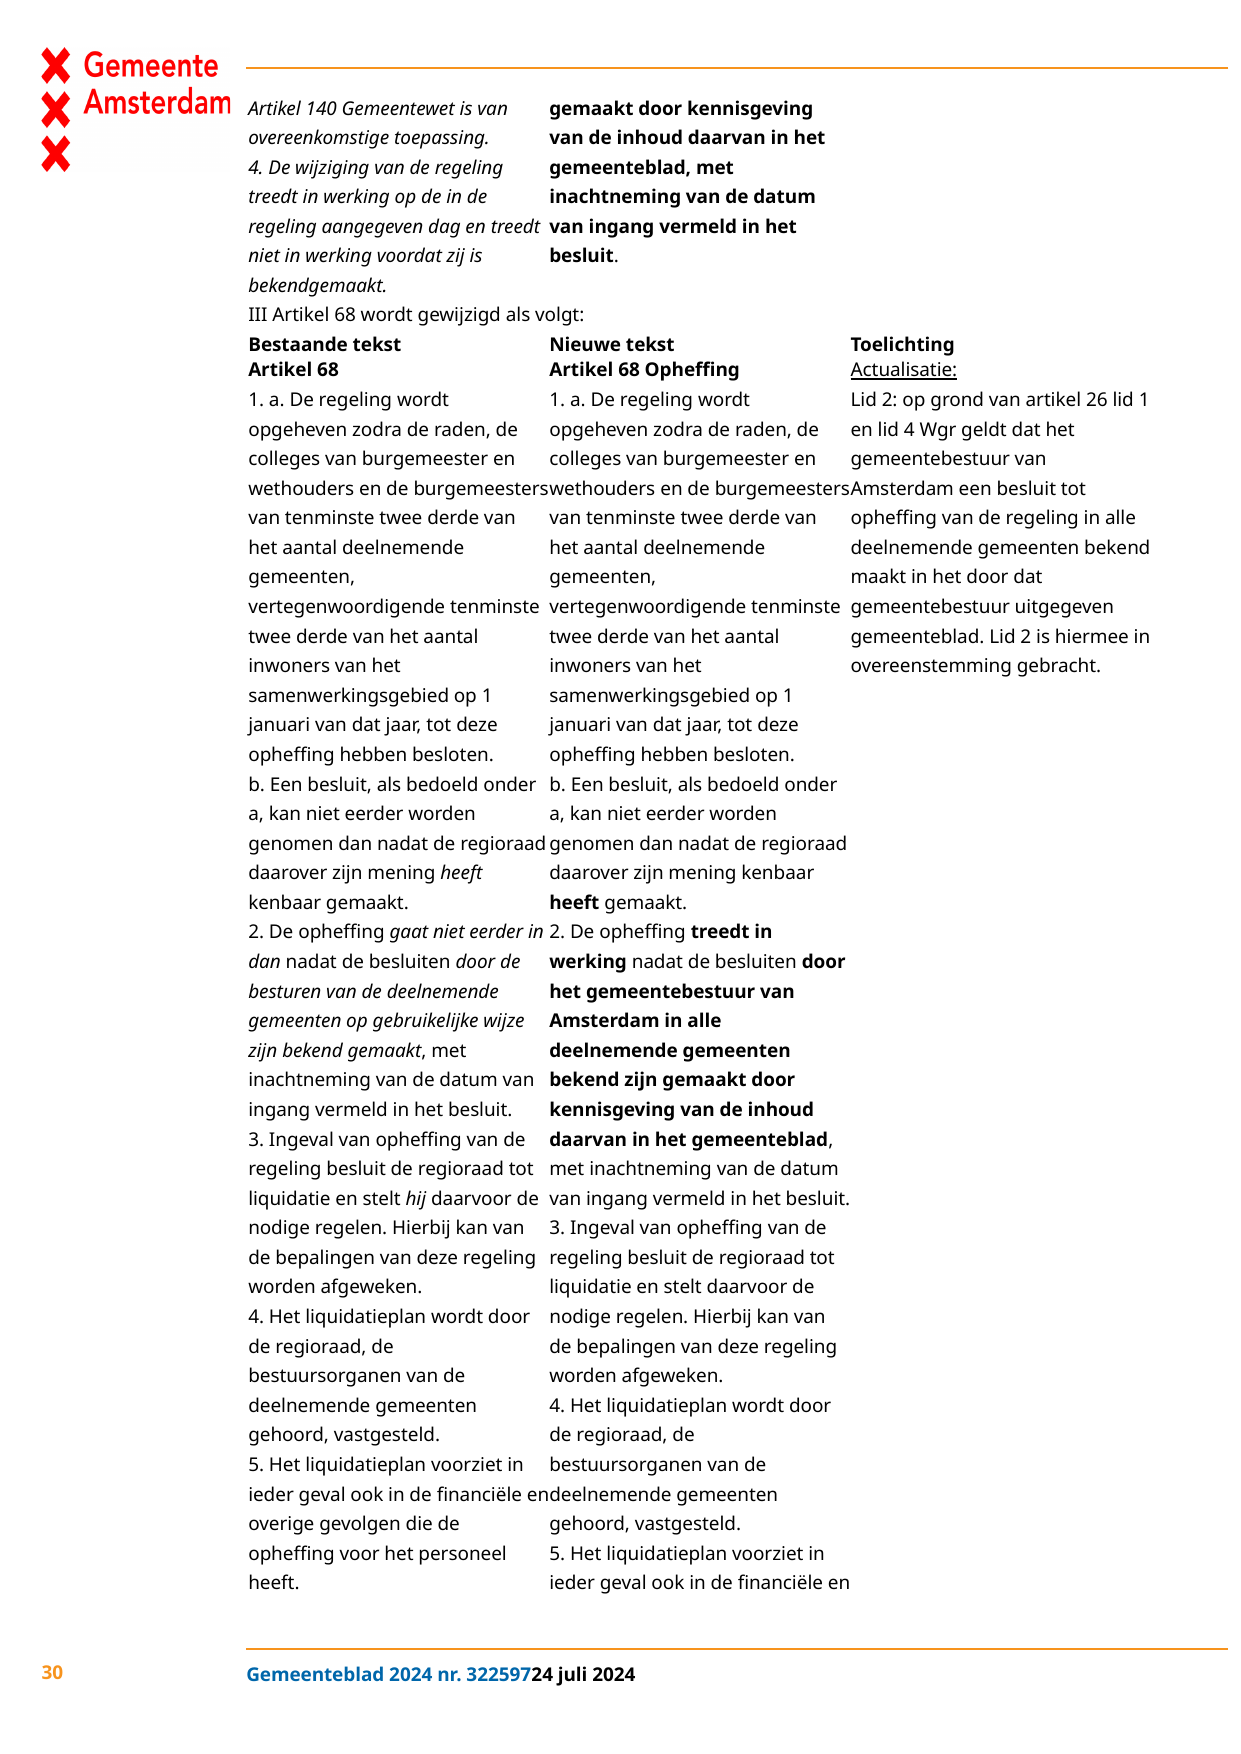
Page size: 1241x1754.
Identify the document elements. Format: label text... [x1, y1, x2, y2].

table_cell gemaakt door kennisgeving van de inhoud daarvan in het gemeenteblad, met inachtneming van de datum van ingang vermeld in het besluit. [549, 95, 850, 298]
table_header Nieuwe tekst [549, 331, 850, 357]
table_cell [850, 95, 1152, 298]
table_cell Actualisatie: Lid 2: op grond van artikel 26 lid 1 en lid 4 Wgr geldt dat het gemeentebestuur van Amsterdam een besluit tot opheffing van de regeling in alle deelnemende gemeenten bekend maakt in het door dat gemeentebestuur uitgegeven gemeenteblad. Lid 2 is hiermee in overeenstemming gebracht. [850, 357, 1152, 1595]
table_cell Artikel 68 1. a. De regeling wordt opgeheven zodra de raden, de colleges van burgemeester en wethouders en de burgemeesters van tenminste twee derde van het aantal deelnemende gemeenten, vertegenwoordigende tenminste twee derde van het aantal inwoners van het samenwerkingsgebied op 1 januari van dat jaar, tot deze opheffing hebben besloten. b. Een besluit, als bedoeld onder a, kan niet eerder worden genomen dan nadat de regioraad daarover zijn mening heeft kenbaar gemaakt. 2. De opheffing gaat niet eerder in dan nadat de besluiten door de besturen van de deelnemende gemeenten op gebruikelijke wijze zijn bekend gemaakt, met inachtneming van de datum van ingang vermeld in het besluit. 3. Ingeval van opheffing van de regeling besluit de regioraad tot liquidatie en stelt hij daarvoor de nodige regelen. Hierbij kan van de bepalingen van deze regeling worden afgeweken. 4. Het liquidatieplan wordt door de regioraad, de bestuursorganen van de deelnemende gemeenten gehoord, vastgesteld. 5. Het liquidatieplan voorziet in ieder geval ook in de financiële en overige gevolgen die de opheffing voor het personeel heeft. [248, 357, 549, 1595]
picture [41, 47, 231, 172]
table_cell Artikel 68 Opheffing 1. a. De regeling wordt opgeheven zodra de raden, de colleges van burgemeester en wethouders en de burgemeesters van tenminste twee derde van het aantal deelnemende gemeenten, vertegenwoordigende tenminste twee derde van het aantal inwoners van het samenwerkingsgebied op 1 januari van dat jaar, tot deze opheffing hebben besloten. b. Een besluit, als bedoeld onder a, kan niet eerder worden genomen dan nadat de regioraad daarover zijn mening kenbaar heeft gemaakt. 2. De opheffing treedt in werking nadat de besluiten door het gemeentebestuur van Amsterdam in alle deelnemende gemeenten bekend zijn gemaakt door kennisgeving van de inhoud daarvan in het gemeenteblad, met inachtneming van de datum van ingang vermeld in het besluit. 3. Ingeval van opheffing van de regeling besluit de regioraad tot liquidatie en stelt daarvoor de nodige regelen. Hierbij kan van de bepalingen van deze regeling worden afgeweken. 4. Het liquidatieplan wordt door de regioraad, de bestuursorganen van de deelnemende gemeenten gehoord, vastgesteld. 5. Het liquidatieplan voorziet in ieder geval ook in de financiële en [549, 357, 850, 1595]
table_header Toelichting [850, 331, 1152, 357]
table_header Bestaande tekst [248, 331, 549, 357]
text III Artikel 68 wordt gewijzigd als volgt: [248, 301, 1152, 327]
table_cell Artikel 140 Gemeentewet is van overeenkomstige toepassing. 4. De wijziging van de regeling treedt in werking op de in de regeling aangegeven dag en treedt niet in werking voordat zij is bekendgemaakt. [248, 95, 549, 298]
